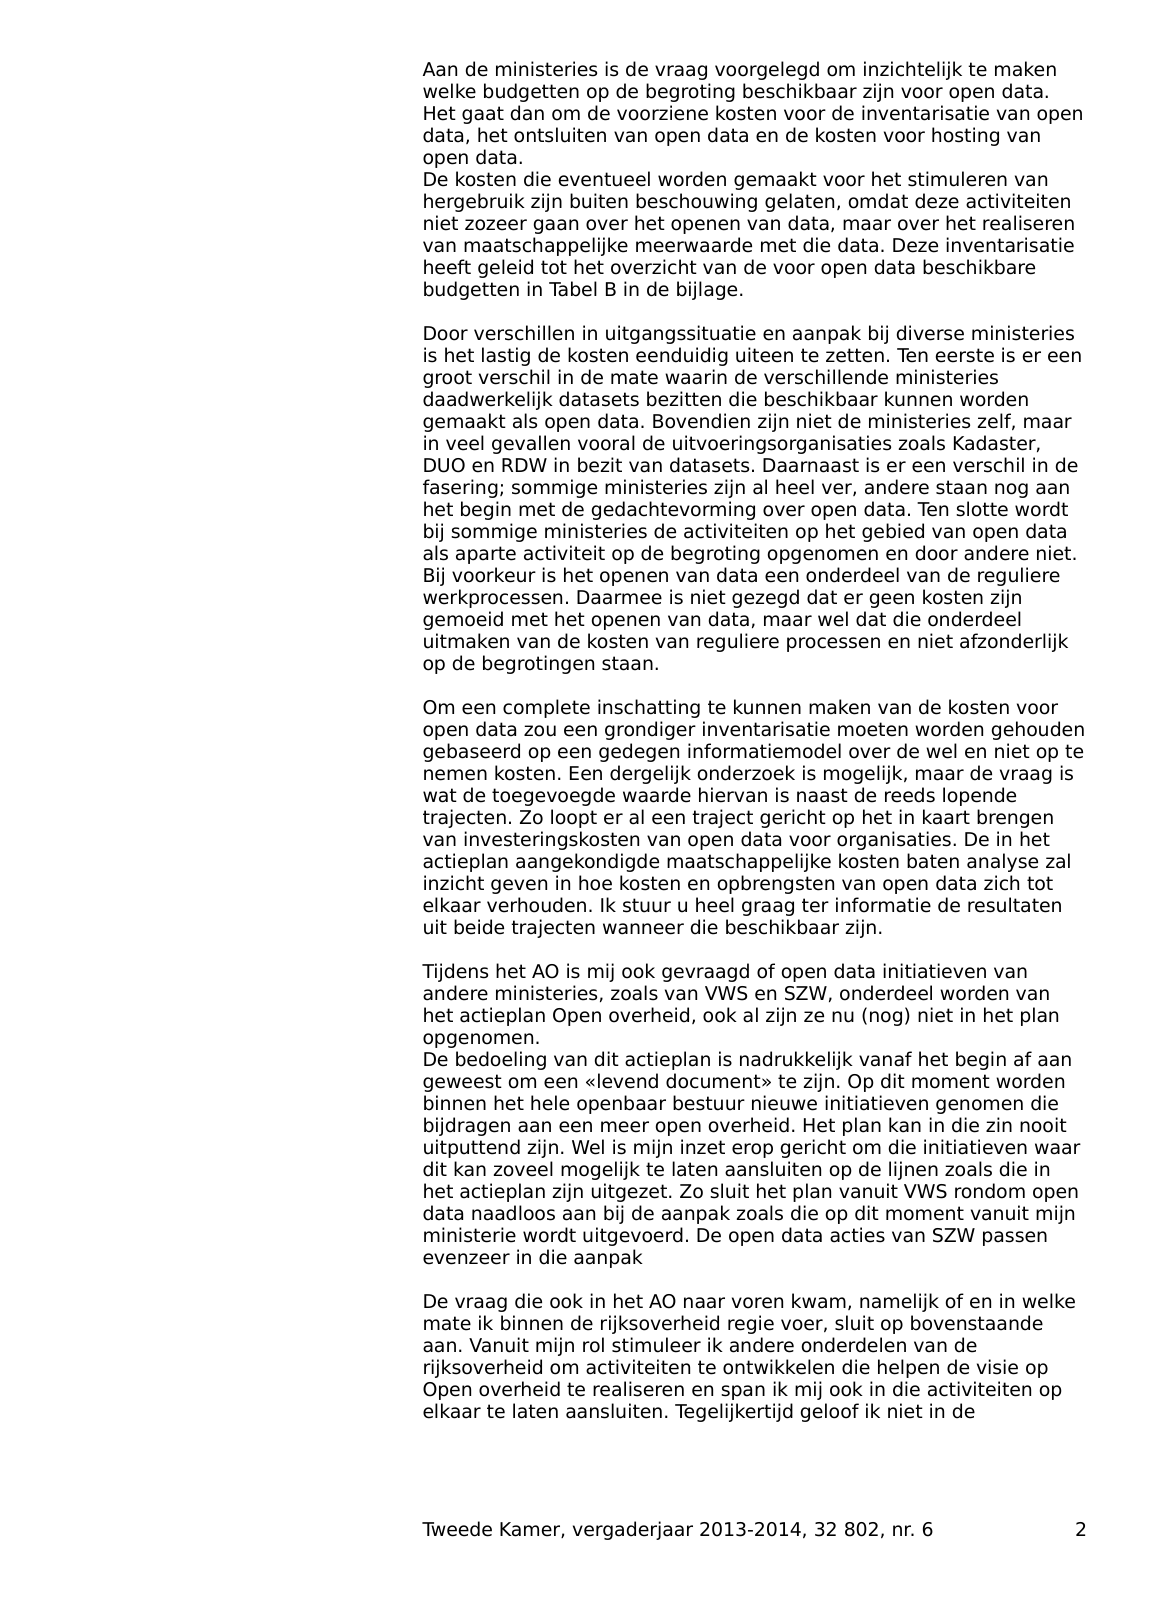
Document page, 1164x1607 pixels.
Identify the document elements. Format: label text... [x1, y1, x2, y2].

text De kosten die eventueel worden gemaakt voor het stimuleren van hergebruik zijn buiten beschouwing gelaten, omdat deze activiteiten niet zozeer gaan over het openen van data, maar over het realiseren van maatschappelijke meerwaarde met die data. Deze inventarisatie heeft geleid tot het overzicht van de voor open data beschikbare budgetten in Tabel B in de bijlage. [422, 169, 1087, 301]
text Door verschillen in uitgangssituatie en aanpak bij diverse ministeries is het lastig de kosten eenduidig uiteen te zetten. Ten eerste is er een groot verschil in de mate waarin de verschillende ministeries daadwerkelijk datasets bezitten die beschikbaar kunnen worden gemaakt als open data. Bovendien zijn niet de ministeries zelf, maar in veel gevallen vooral de uitvoeringsorganisaties zoals Kadaster, DUO en RDW in bezit van datasets. Daarnaast is er een verschil in de fasering; sommige ministeries zijn al heel ver, andere staan nog aan het begin met de gedachtevorming over open data. Ten slotte wordt bij sommige ministeries de activiteiten op het gebied van open data als aparte activiteit op de begroting opgenomen en door andere niet. Bij voorkeur is het openen van data een onderdeel van de reguliere werkprocessen. Daarmee is niet gezegd dat er geen kosten zijn gemoeid met het openen van data, maar wel dat die onderdeel uitmaken van de kosten van reguliere processen en niet afzonderlijk op de begrotingen staan. [422, 323, 1087, 675]
text Om een complete inschatting te kunnen maken van de kosten voor open data zou een grondiger inventarisatie moeten worden gehouden gebaseerd op een gedegen informatiemodel over de wel en niet op te nemen kosten. Een dergelijk onderzoek is mogelijk, maar de vraag is wat de toegevoegde waarde hiervan is naast de reeds lopende trajecten. Zo loopt er al een traject gericht op het in kaart brengen van investeringskosten van open data voor organisaties. De in het actieplan aangekondigde maatschappelijke kosten baten analyse zal inzicht geven in hoe kosten en opbrengsten van open data zich tot elkaar verhouden. Ik stuur u heel graag ter informatie de resultaten uit beide trajecten wanneer die beschikbaar zijn. [422, 697, 1087, 939]
text De vraag die ook in het AO naar voren kwam, namelijk of en in welke mate ik binnen de rijksoverheid regie voer, sluit op bovenstaande aan. Vanuit mijn rol stimuleer ik andere onderdelen van de rijksoverheid om activiteiten te ontwikkelen die helpen de visie op Open overheid te realiseren en span ik mij ook in die activiteiten op elkaar te laten aansluiten. Tegelijkertijd geloof ik niet in de [422, 1291, 1087, 1423]
text Aan de ministeries is de vraag voorgelegd om inzichtelijk te maken welke budgetten op de begroting beschikbaar zijn voor open data. Het gaat dan om de voorziene kosten voor de inventarisatie van open data, het ontsluiten van open data en de kosten voor hosting van open data. [422, 59, 1087, 169]
text De bedoeling van dit actieplan is nadrukkelijk vanaf het begin af aan geweest om een «levend document» te zijn. Op dit moment worden binnen het hele openbaar bestuur nieuwe initiatieven genomen die bijdragen aan een meer open overheid. Het plan kan in die zin nooit uitputtend zijn. Wel is mijn inzet erop gericht om die initiatieven waar dit kan zoveel mogelijk te laten aansluiten op de lijnen zoals die in het actieplan zijn uitgezet. Zo sluit het plan vanuit VWS rondom open data naadloos aan bij de aanpak zoals die op dit moment vanuit mijn ministerie wordt uitgevoerd. De open data acties van SZW passen evenzeer in die aanpak [422, 1049, 1087, 1268]
text Tijdens het AO is mij ook gevraagd of open data initiatieven van andere ministeries, zoals van VWS en SZW, onderdeel worden van het actieplan Open overheid, ook al zijn ze nu (nog) niet in het plan opgenomen. [422, 961, 1087, 1049]
